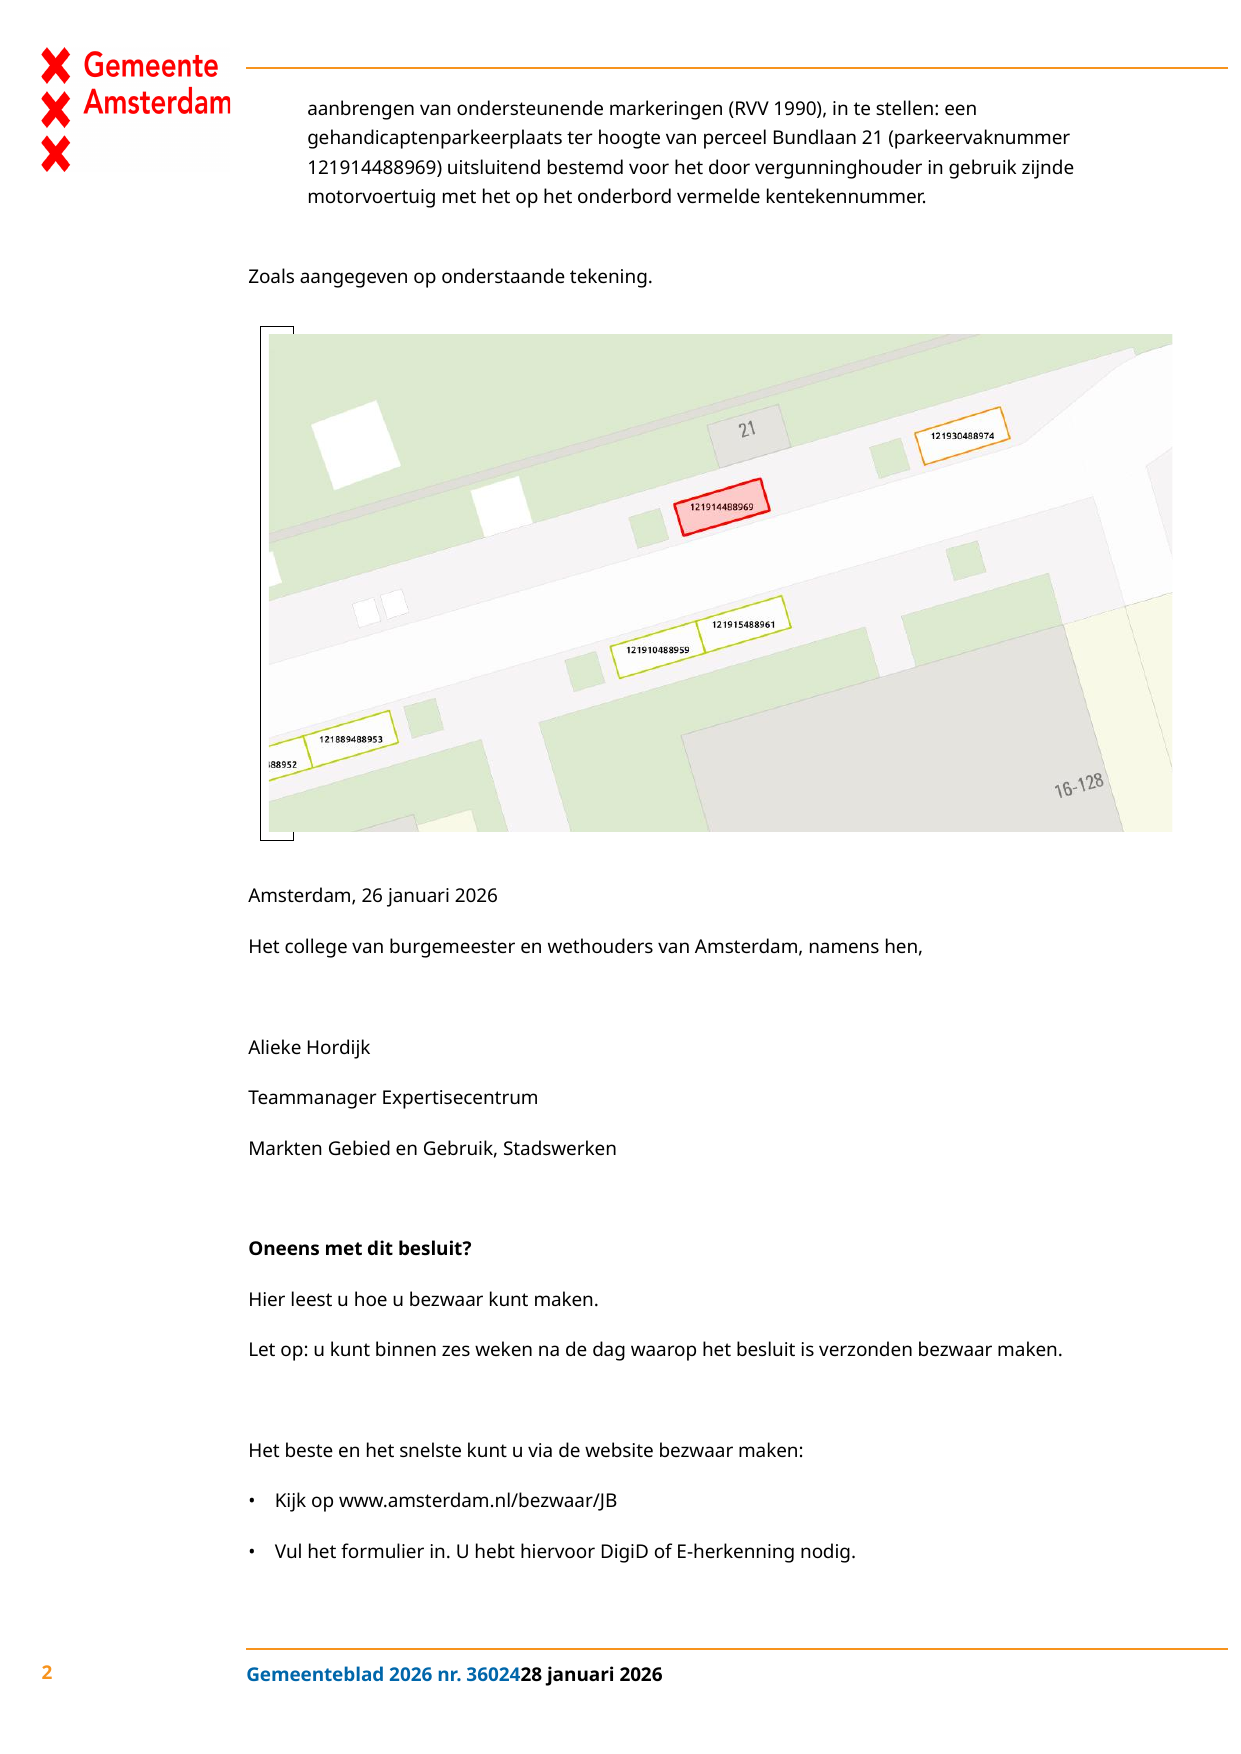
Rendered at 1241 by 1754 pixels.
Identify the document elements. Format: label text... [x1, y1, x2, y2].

text Markten Gebied en Gebruik, Stadswerken [248, 1135, 1152, 1160]
text Teammanager Expertisecentrum [248, 1084, 1152, 1110]
text Let op: u kunt binnen zes weken na de dag waarop het besluit is verzonden bezwaar maken. [248, 1336, 1152, 1362]
text • Vul het formulier in. U hebt hiervoor DigiD of E-herkenning nodig. [248, 1538, 1152, 1564]
text Oneens met dit besluit? [248, 1236, 1152, 1261]
text Het beste en het snelste kunt u via de website bezwaar maken: [248, 1437, 1152, 1463]
text Het college van burgemeester en wethouders van Amsterdam, namens hen, [248, 933, 1152, 959]
list aanbrengen van ondersteunende markeringen (RVV 1990), in te stellen: een gehandicaptenparkeerplaats ter hoogte van perceel Bundlaan 21 (parkeervaknummer 121914488969) uitsluitend bestemd voor het door vergunninghouder in gebruik zijnde motorvoertuig met het op het onderbord vermelde kentekennummer. [248, 95, 1152, 209]
picture [268, 334, 1173, 832]
picture [41, 47, 231, 172]
text Zoals aangegeven op onderstaande tekening. [248, 263, 1152, 289]
text • Kijk op www.amsterdam.nl/bezwaar/JB [248, 1488, 1152, 1513]
text Hier leest u hoe u bezwaar kunt maken. [248, 1286, 1152, 1312]
text Alieke Hordijk [248, 1034, 1152, 1059]
text Amsterdam, 26 januari 2026 [248, 883, 1152, 908]
